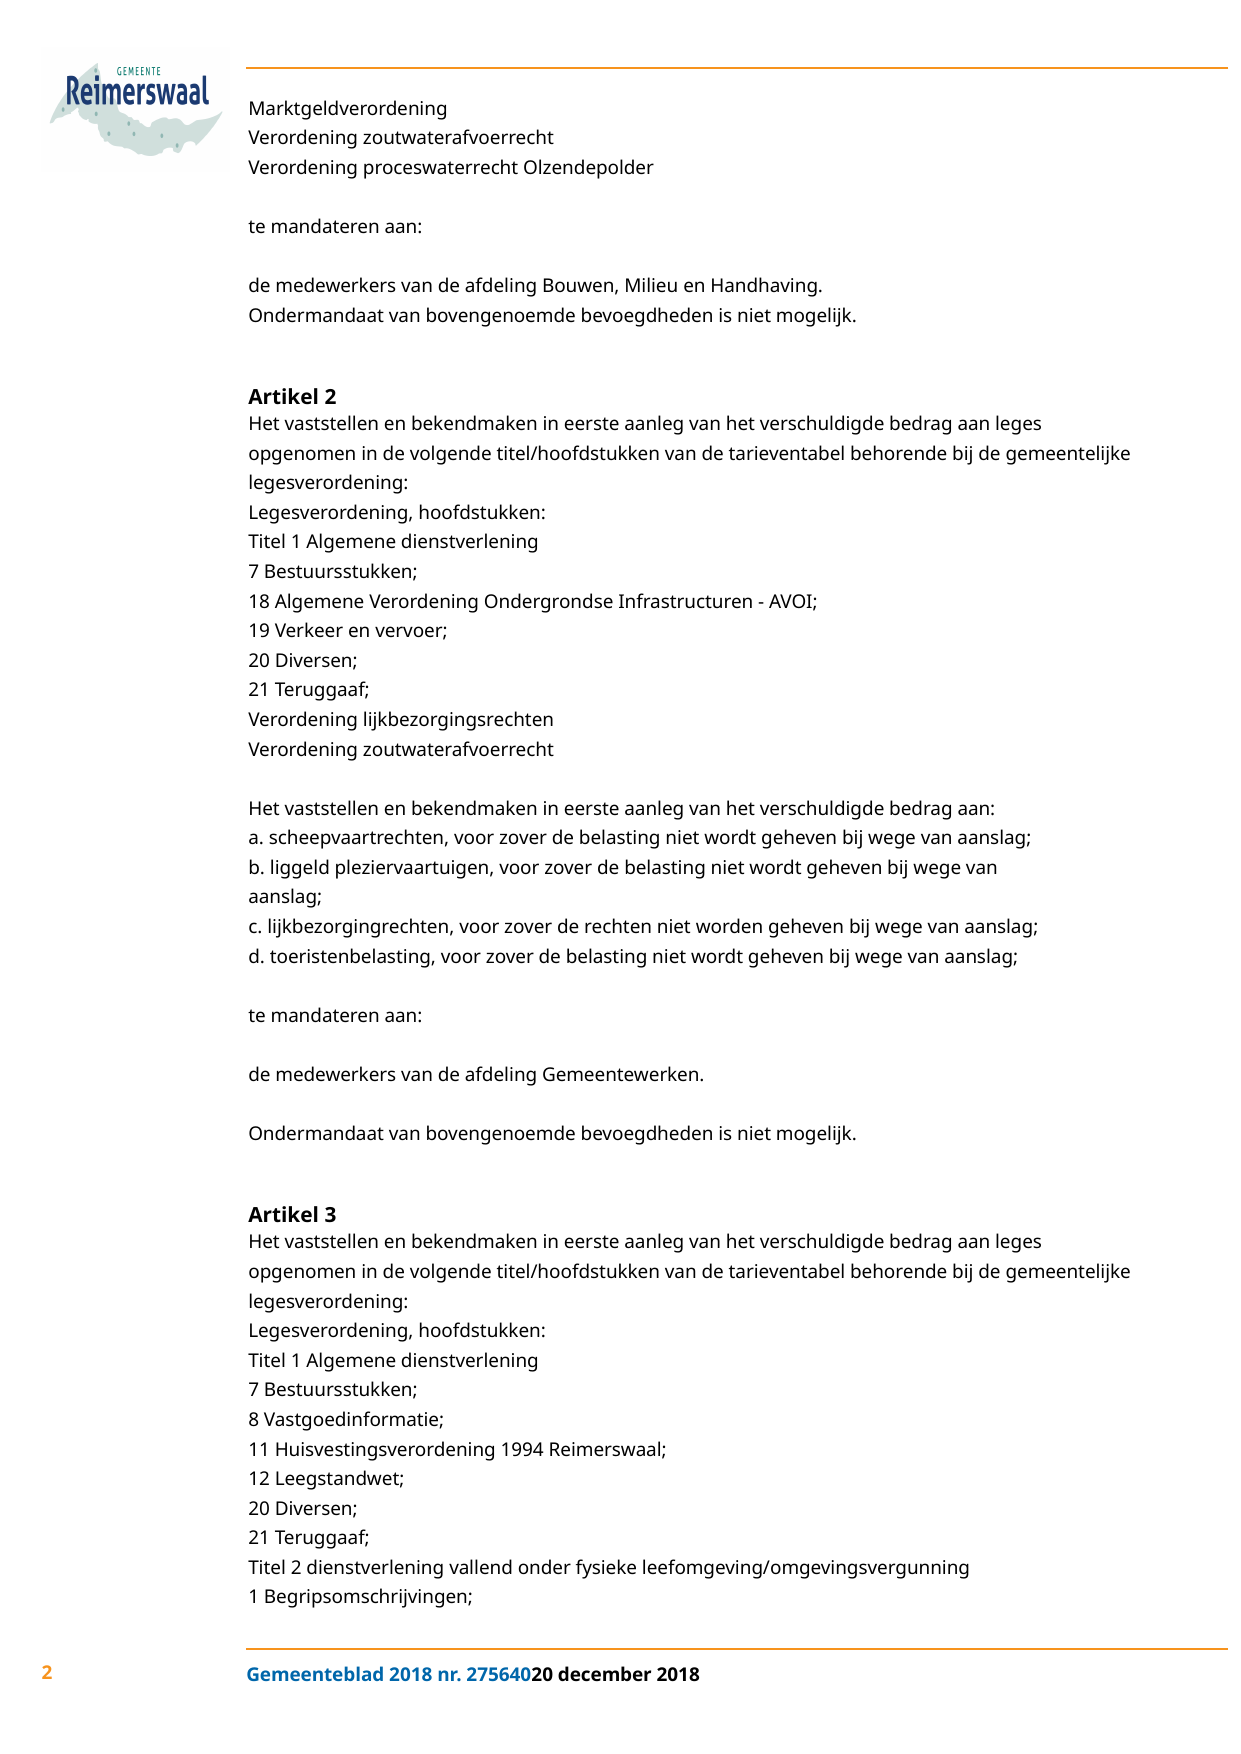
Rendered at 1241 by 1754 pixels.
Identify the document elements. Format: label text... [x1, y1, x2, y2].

picture [41, 47, 231, 172]
text a. scheepvaartrechten, voor zover de belasting niet wordt geheven bij wege van aanslag; [248, 824, 1152, 850]
text b. liggeld pleziervaartuigen, voor zover de belasting niet wordt geheven bij wege van [248, 854, 1152, 880]
text Het vaststellen en bekendmaken in eerste aanleg van het verschuldigde bedrag aan leges opgenomen in de volgende titel/hoofdstukken van de tarieventabel behorende bij de gemeentelijke legesverordening: [248, 410, 1152, 495]
text Titel 1 Algemene dienstverlening [248, 1347, 1152, 1373]
text 1 Begripsomschrijvingen; [248, 1584, 1152, 1609]
text 7 Bestuursstukken; [248, 558, 1152, 584]
text Verordening proceswaterrecht Olzendepolder [248, 154, 1152, 180]
text te mandateren aan: [248, 213, 1152, 239]
text Legesverordening, hoofdstukken: [248, 499, 1152, 525]
text Verordening zoutwaterafvoerrecht [248, 736, 1152, 761]
text 21 Teruggaaf; [248, 677, 1152, 702]
text aanslag; [248, 884, 1152, 909]
text 8 Vastgoedinformatie; [248, 1406, 1152, 1432]
text Titel 2 dienstverlening vallend onder fysieke leefomgeving/omgevingsvergunning [248, 1554, 1152, 1580]
text te mandateren aan: [248, 1002, 1152, 1028]
text Marktgeldverordening [248, 95, 1152, 121]
text Ondermandaat van bovengenoemde bevoegdheden is niet mogelijk. [248, 302, 1152, 328]
text 11 Huisvestingsverordening 1994 Reimerswaal; [248, 1436, 1152, 1462]
text 12 Leegstandwet; [248, 1465, 1152, 1491]
text Titel 1 Algemene dienstverlening [248, 529, 1152, 554]
text Het vaststellen en bekendmaken in eerste aanleg van het verschuldigde bedrag aan leges opgenomen in de volgende titel/hoofdstukken van de tarieventabel behorende bij de gemeentelijke legesverordening: [248, 1229, 1152, 1314]
text 21 Teruggaaf; [248, 1524, 1152, 1550]
text c. lijkbezorgingrechten, voor zover de rechten niet worden geheven bij wege van aanslag; [248, 913, 1152, 939]
text Verordening lijkbezorgingsrechten [248, 706, 1152, 732]
text d. toeristenbelasting, voor zover de belasting niet wordt geheven bij wege van aanslag; [248, 943, 1152, 968]
text Het vaststellen en bekendmaken in eerste aanleg van het verschuldigde bedrag aan: [248, 795, 1152, 821]
text de medewerkers van de afdeling Gemeentewerken. [248, 1061, 1152, 1087]
text 20 Diversen; [248, 647, 1152, 673]
text 18 Algemene Verordening Ondergrondse Infrastructuren - AVOI; [248, 588, 1152, 613]
text 20 Diversen; [248, 1495, 1152, 1521]
text Artikel 2 [248, 382, 1152, 410]
text 7 Bestuursstukken; [248, 1377, 1152, 1402]
text 19 Verkeer en vervoer; [248, 617, 1152, 643]
text Legesverordening, hoofdstukken: [248, 1317, 1152, 1343]
text de medewerkers van de afdeling Bouwen, Milieu en Handhaving. [248, 272, 1152, 298]
text Verordening zoutwaterafvoerrecht [248, 124, 1152, 150]
text Ondermandaat van bovengenoemde bevoegdheden is niet mogelijk. [248, 1120, 1152, 1146]
text Artikel 3 [248, 1200, 1152, 1229]
